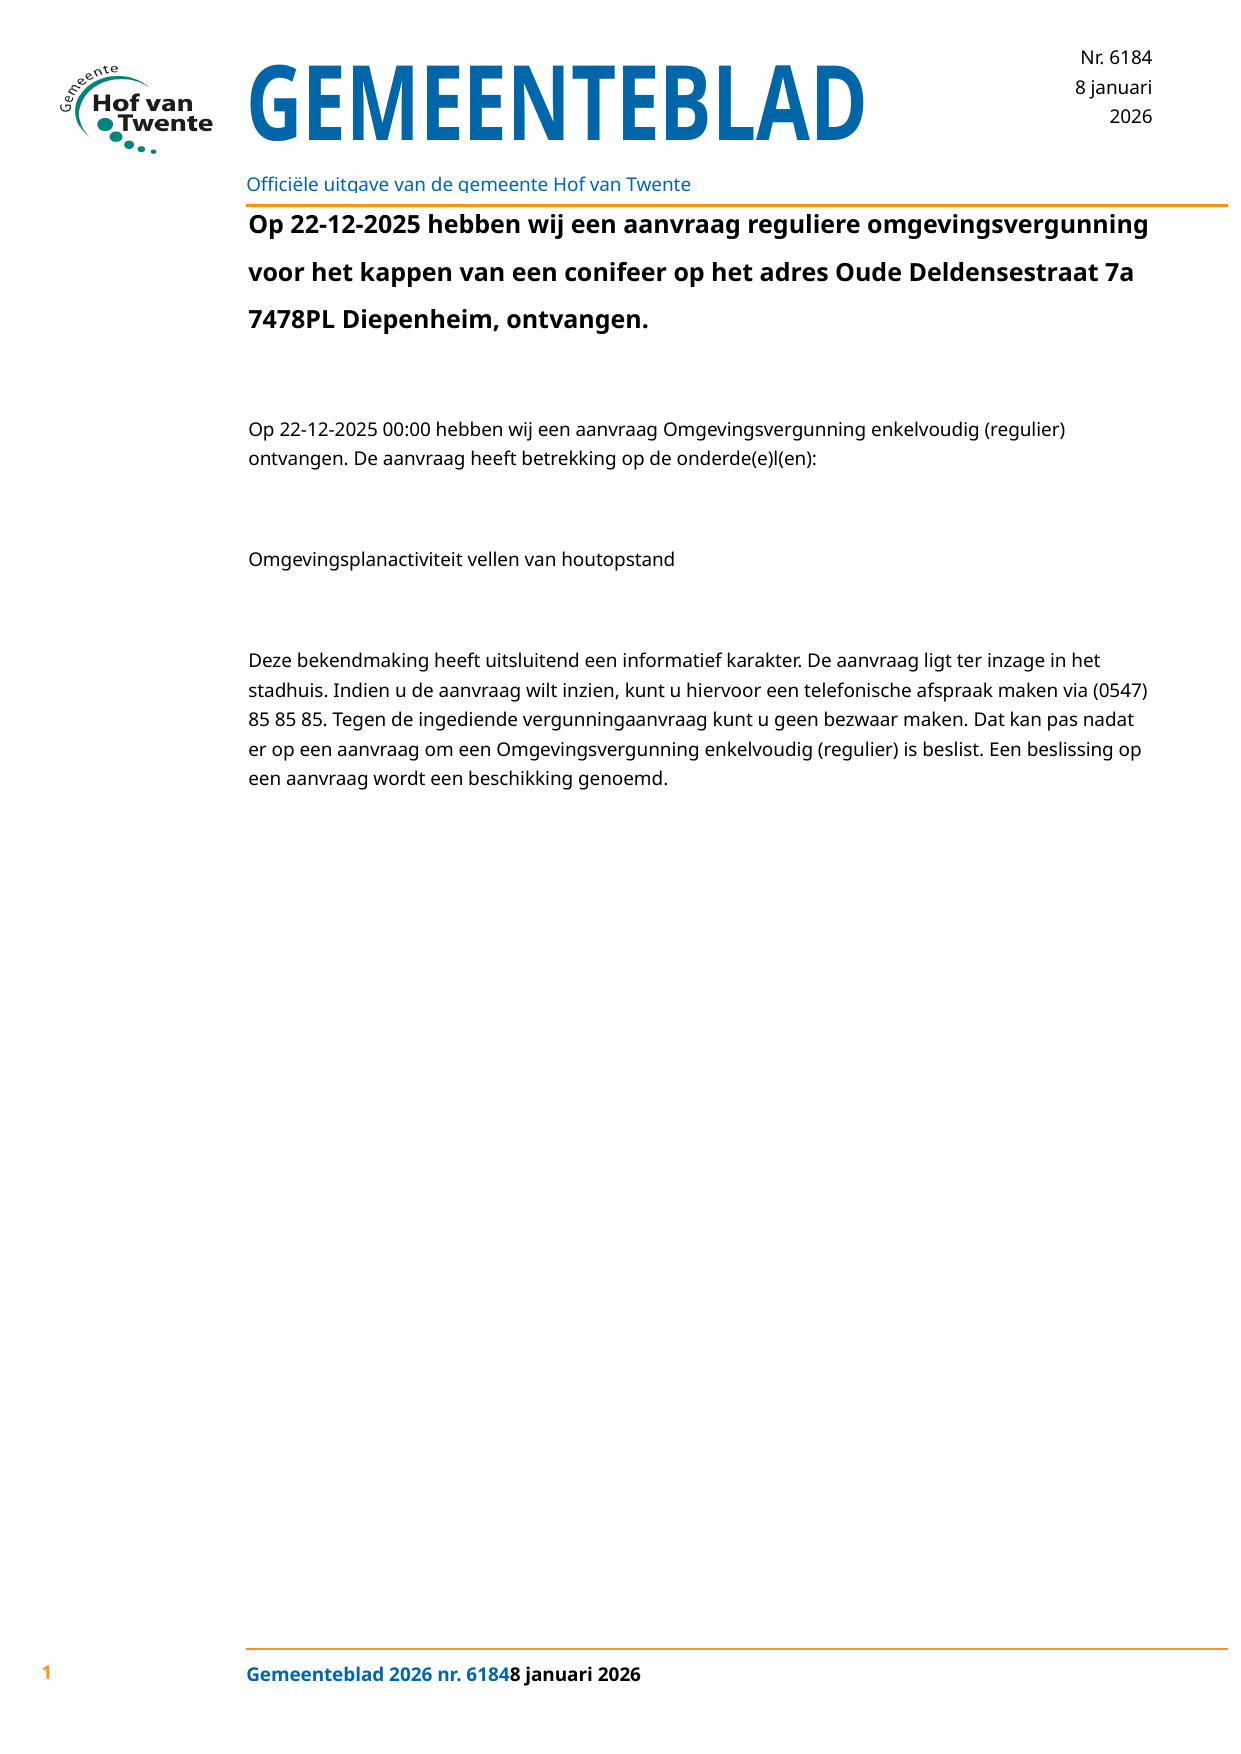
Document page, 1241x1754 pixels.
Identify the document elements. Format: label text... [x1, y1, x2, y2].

text Omgevingsplanactiviteit vellen van houtopstand [248, 546, 1152, 572]
picture [41, 47, 231, 172]
text Deze bekendmaking heeft uitsluitend een informatief karakter. De aanvraag ligt ter inzage in het stadhuis. Indien u de aanvraag wilt inzien, kunt u hiervoor een telefonische afspraak maken via (0547) 85 85 85. Tegen de ingediende vergunningaanvraag kunt u geen bezwaar maken. Dat kan pas nadat er op een aanvraag om een Omgevingsvergunning enkelvoudig (regulier) is beslist. Een beslissing op een aanvraag wordt een beschikking genoemd. [248, 647, 1152, 791]
text Op 22-12-2025 hebben wij een aanvraag reguliere omgevingsvergunning voor het kappen van een conifeer op het adres Oude Deldensestraat 7a 7478PL Diepenheim, ontvangen. [248, 207, 1152, 336]
text Op 22-12-2025 00:00 hebben wij een aanvraag Omgevingsvergunning enkelvoudig (regulier) ontvangen. De aanvraag heeft betrekking op de onderde(e)l(en): [248, 416, 1152, 471]
